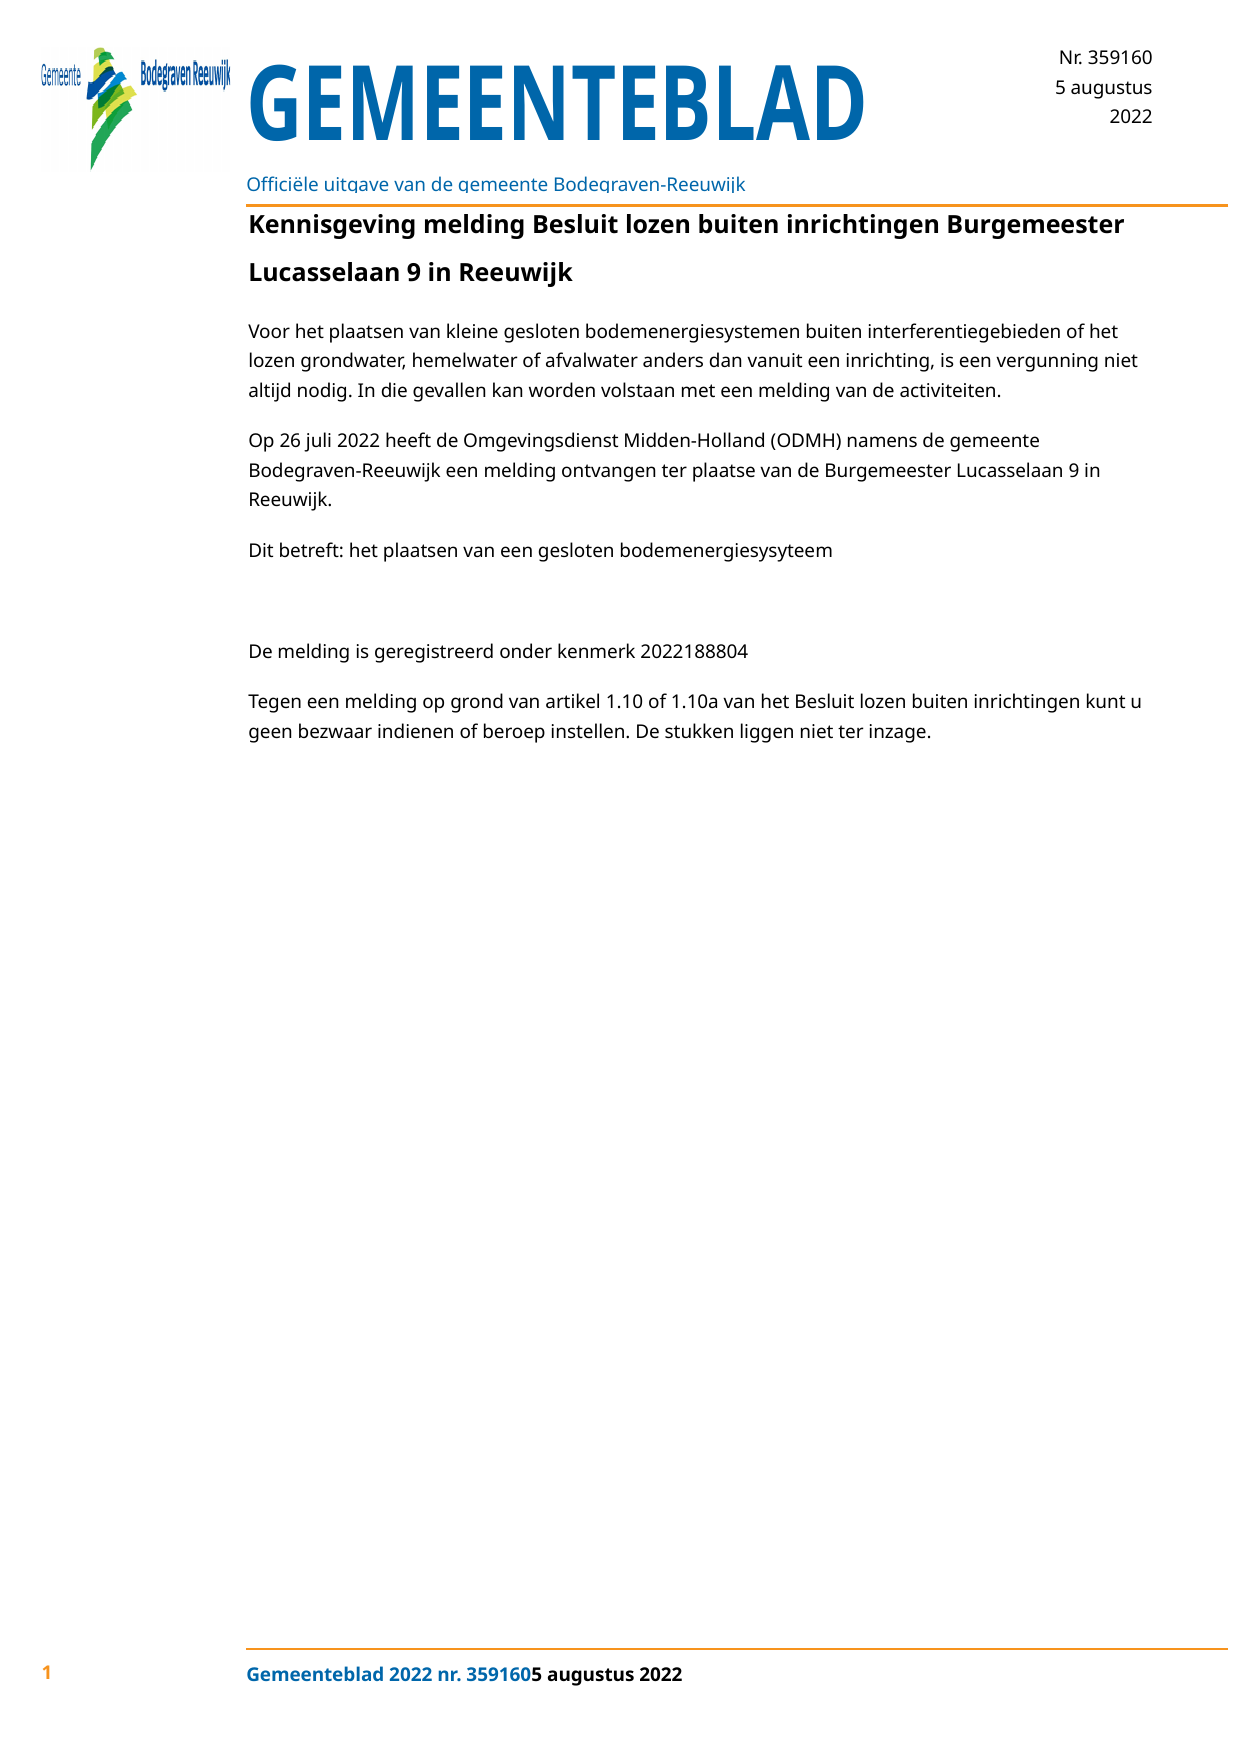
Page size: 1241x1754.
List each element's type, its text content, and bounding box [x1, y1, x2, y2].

text Voor het plaatsen van kleine gesloten bodemenergiesystemen buiten interferentiegebieden of het lozen grondwater, hemelwater of afvalwater anders dan vanuit een inrichting, is een vergunning niet altijd nodig. In die gevallen kan worden volstaan met een melding van de activiteiten. [248, 318, 1152, 403]
picture [41, 47, 231, 172]
text Tegen een melding op grond van artikel 1.10 of 1.10a van het Besluit lozen buiten inrichtingen kunt u geen bezwaar indienen of beroep instellen. De stukken liggen niet ter inzage. [248, 688, 1152, 744]
text Op 26 juli 2022 heeft de Omgevingsdienst Midden-Holland (ODMH) namens de gemeente Bodegraven-Reeuwijk een melding ontvangen ter plaatse van de Burgemeester Lucasselaan 9 in Reeuwijk. [248, 427, 1152, 512]
text Kennisgeving melding Besluit lozen buiten inrichtingen Burgemeester Lucasselaan 9 in Reeuwijk [248, 207, 1152, 288]
text Dit betreft: het plaatsen van een gesloten bodemenergiesysyteem [248, 537, 1152, 563]
text De melding is geregistreerd onder kenmerk 2022188804 [248, 638, 1152, 664]
